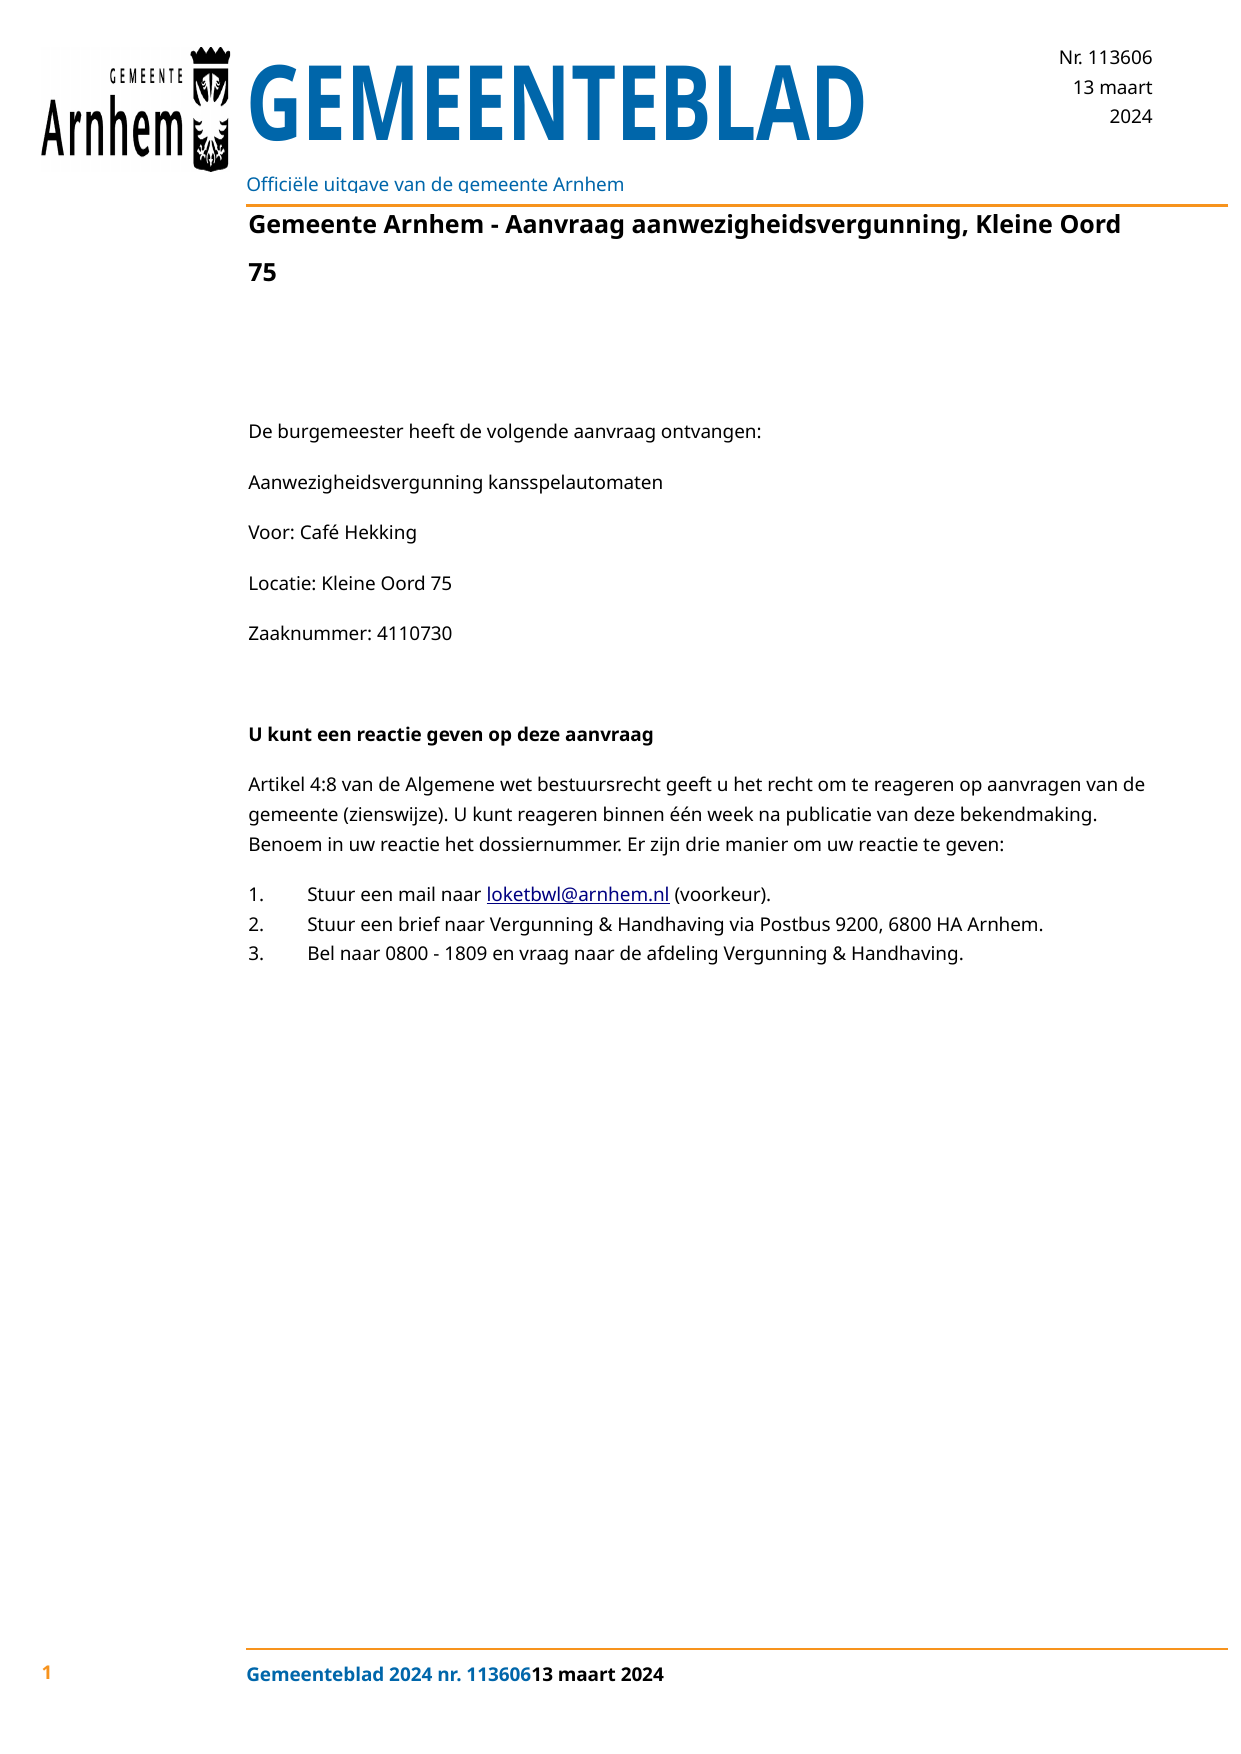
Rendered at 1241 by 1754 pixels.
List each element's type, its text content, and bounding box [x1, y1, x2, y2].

list Stuur een mail naar loketbwl@arnhem.nl (voorkeur). [248, 881, 1152, 907]
text Gemeente Arnhem - Aanvraag aanwezigheidsvergunning, Kleine Oord 75 [248, 207, 1152, 288]
text Locatie: Kleine Oord 75 [248, 570, 1152, 596]
picture [41, 47, 231, 172]
list Stuur een brief naar Vergunning & Handhaving via Postbus 9200, 6800 HA Arnhem. [248, 911, 1152, 937]
text U kunt een reactie geven op deze aanvraag [248, 721, 1152, 747]
text Voor: Café Hekking [248, 519, 1152, 545]
text De burgemeester heeft de volgende aanvraag ontvangen: [248, 419, 1152, 444]
list Bel naar 0800 - 1809 en vraag naar de afdeling Vergunning & Handhaving. [248, 940, 1152, 966]
text Zaaknummer: 4110730 [248, 620, 1152, 646]
text Artikel 4:8 van de Algemene wet bestuursrecht geeft u het recht om te reageren op aanvragen van de gemeente (zienswijze). U kunt reageren binnen één week na publicatie van deze bekendmaking. Benoem in uw reactie het dossiernummer. Er zijn drie manier om uw reactie te geven: [248, 772, 1152, 857]
text Aanwezigheidsvergunning kansspelautomaten [248, 469, 1152, 495]
